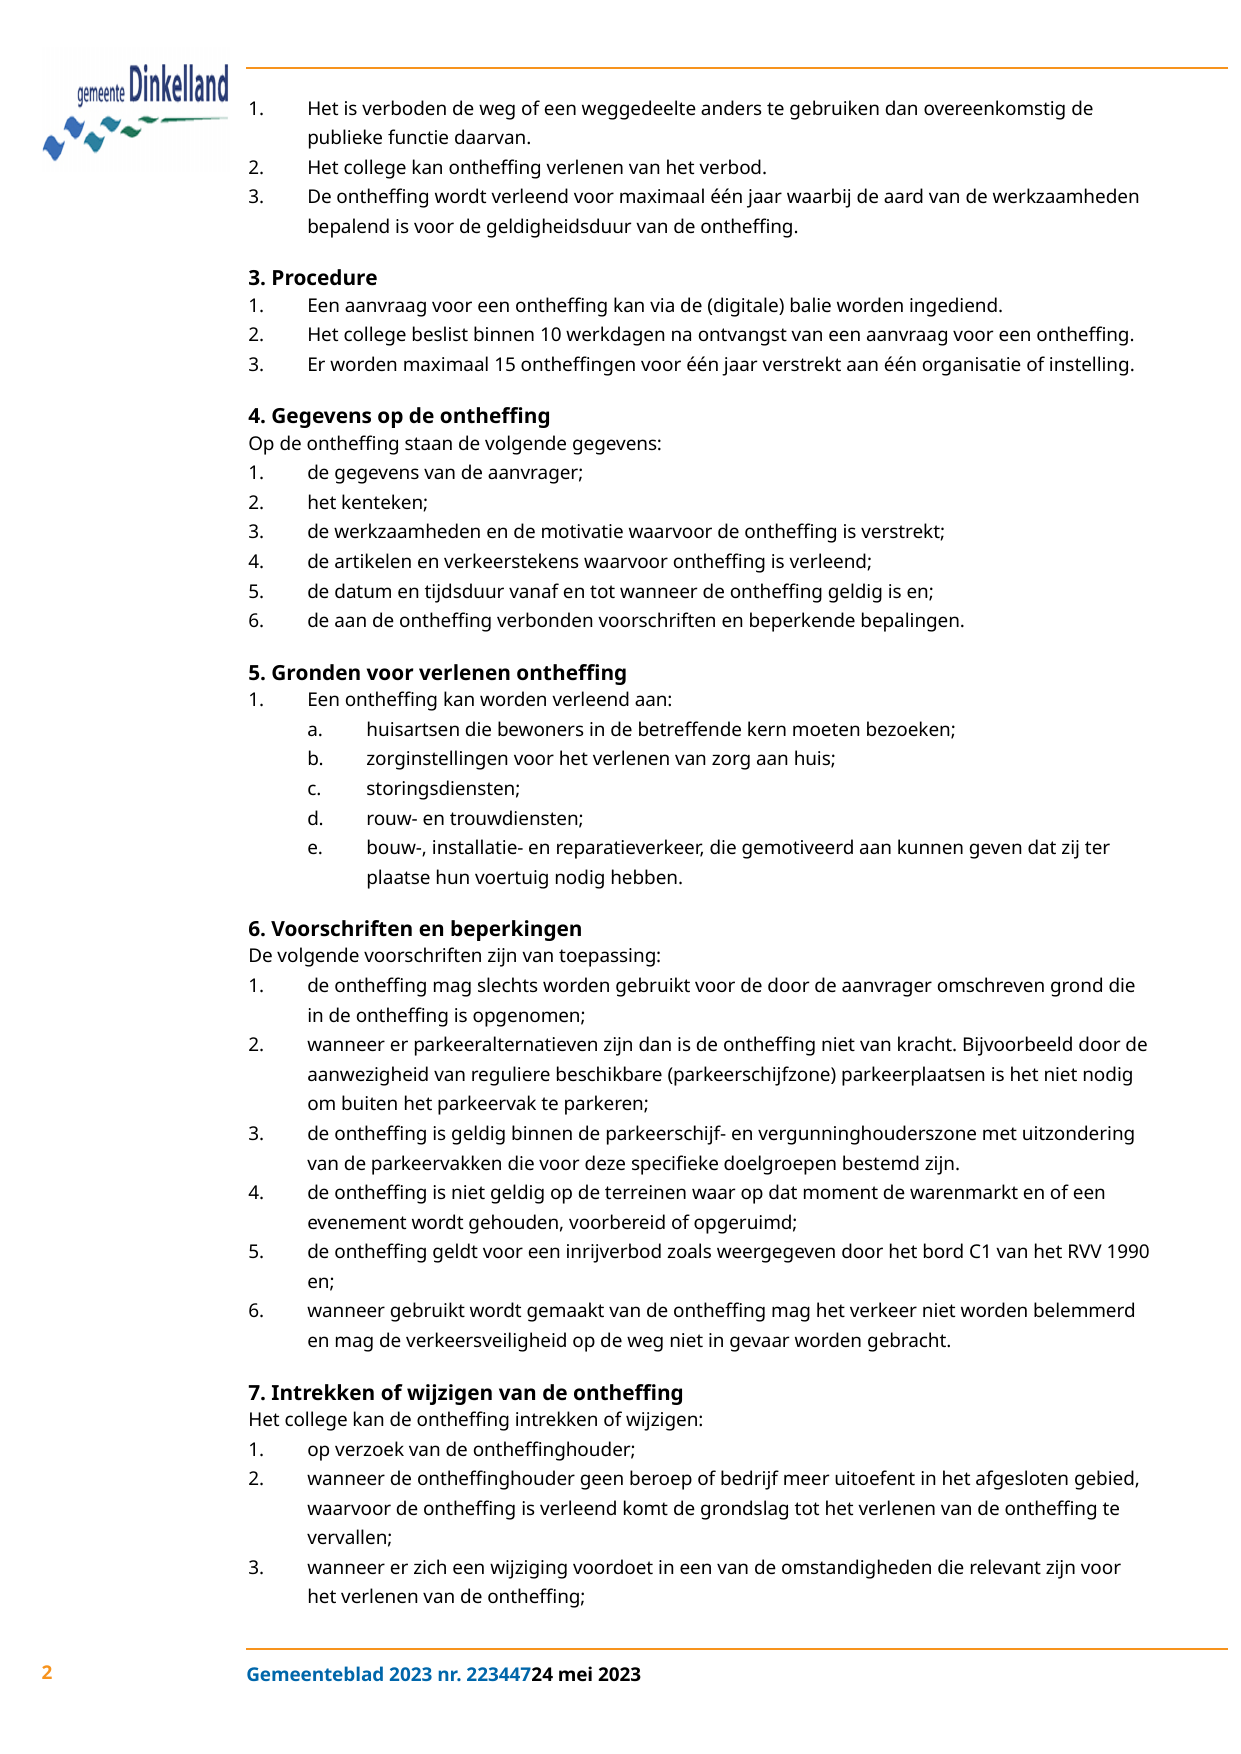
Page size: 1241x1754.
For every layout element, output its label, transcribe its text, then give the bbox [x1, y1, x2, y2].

list wanneer er zich een wijziging voordoet in een van de omstandigheden die relevant zijn voor het verlenen van de ontheffing; [248, 1554, 1152, 1609]
list Een aanvraag voor een ontheffing kan via de (digitale) balie worden ingediend. [248, 292, 1152, 318]
text 4. Gegevens op de ontheffing [248, 402, 1152, 430]
list de ontheffing is geldig binnen de parkeerschijf- en vergunninghouderszone met uitzondering van de parkeervakken die voor deze specifieke doelgroepen bestemd zijn. [248, 1120, 1152, 1176]
text Het college kan de ontheffing intrekken of wijzigen: [248, 1406, 1152, 1432]
list op verzoek van de ontheffinghouder; [248, 1436, 1152, 1461]
text Op de ontheffing staan de volgende gegevens: [248, 430, 1152, 456]
list de gegevens van de aanvrager; [248, 459, 1152, 485]
list het kenteken; [248, 489, 1152, 515]
list de ontheffing geldt voor een inrijverbod zoals weergegeven door het bord C1 van het RVV 1990 en; [248, 1238, 1152, 1294]
list rouw- en trouwdiensten; [307, 805, 1152, 830]
list de artikelen en verkeerstekens waarvoor ontheffing is verleend; [248, 548, 1152, 574]
list Een ontheffing kan worden verleend aan: [248, 686, 1152, 712]
list Er worden maximaal 15 ontheffingen voor één jaar verstrekt aan één organisatie of instelling. [248, 351, 1152, 377]
list wanneer er parkeeralternatieven zijn dan is de ontheffing niet van kracht. Bijvoorbeeld door de aanwezigheid van reguliere beschikbare (parkeerschijfzone) parkeerplaatsen is het niet nodig om buiten het parkeervak te parkeren; [248, 1031, 1152, 1116]
list huisartsen die bewoners in de betreffende kern moeten bezoeken; [307, 716, 1152, 742]
list storingsdiensten; [307, 775, 1152, 801]
list wanneer de ontheffinghouder geen beroep of bedrijf meer uitoefent in het afgesloten gebied, waarvoor de ontheffing is verleend komt de grondslag tot het verlenen van de ontheffing te vervallen; [248, 1465, 1152, 1550]
list de werkzaamheden en de motivatie waarvoor de ontheffing is verstrekt; [248, 519, 1152, 544]
list wanneer gebruikt wordt gemaakt van de ontheffing mag het verkeer niet worden belemmerd en mag de verkeersveiligheid op de weg niet in gevaar worden gebracht. [248, 1298, 1152, 1353]
picture [41, 47, 231, 172]
text 6. Voorschriften en beperkingen [248, 914, 1152, 943]
text 3. Procedure [248, 263, 1152, 292]
list de aan de ontheffing verbonden voorschriften en beperkende bepalingen. [248, 607, 1152, 633]
list Het college beslist binnen 10 werkdagen na ontvangst van een aanvraag voor een ontheffing. [248, 322, 1152, 347]
list zorginstellingen voor het verlenen van zorg aan huis; [307, 746, 1152, 771]
list de ontheffing is niet geldig op de terreinen waar op dat moment de warenmarkt en of een evenement wordt gehouden, voorbereid of opgeruimd; [248, 1179, 1152, 1235]
list Het is verboden de weg of een weggedeelte anders te gebruiken dan overeenkomstig de publieke functie daarvan. [248, 95, 1152, 150]
list bouw-, installatie- en reparatieverkeer, die gemotiveerd aan kunnen geven dat zij ter plaatse hun voertuig nodig hebben. [307, 834, 1152, 889]
text 5. Gronden voor verlenen ontheffing [248, 658, 1152, 686]
text De volgende voorschriften zijn van toepassing: [248, 943, 1152, 968]
list De ontheffing wordt verleend voor maximaal één jaar waarbij de aard van de werkzaamheden bepalend is voor de geldigheidsduur van de ontheffing. [248, 183, 1152, 239]
list de datum en tijdsduur vanaf en tot wanneer de ontheffing geldig is en; [248, 578, 1152, 604]
list Het college kan ontheffing verlenen van het verbod. [248, 154, 1152, 180]
list de ontheffing mag slechts worden gebruikt voor de door de aanvrager omschreven grond die in de ontheffing is opgenomen; [248, 972, 1152, 1028]
text 7. Intrekken of wijzigen van de ontheffing [248, 1378, 1152, 1406]
